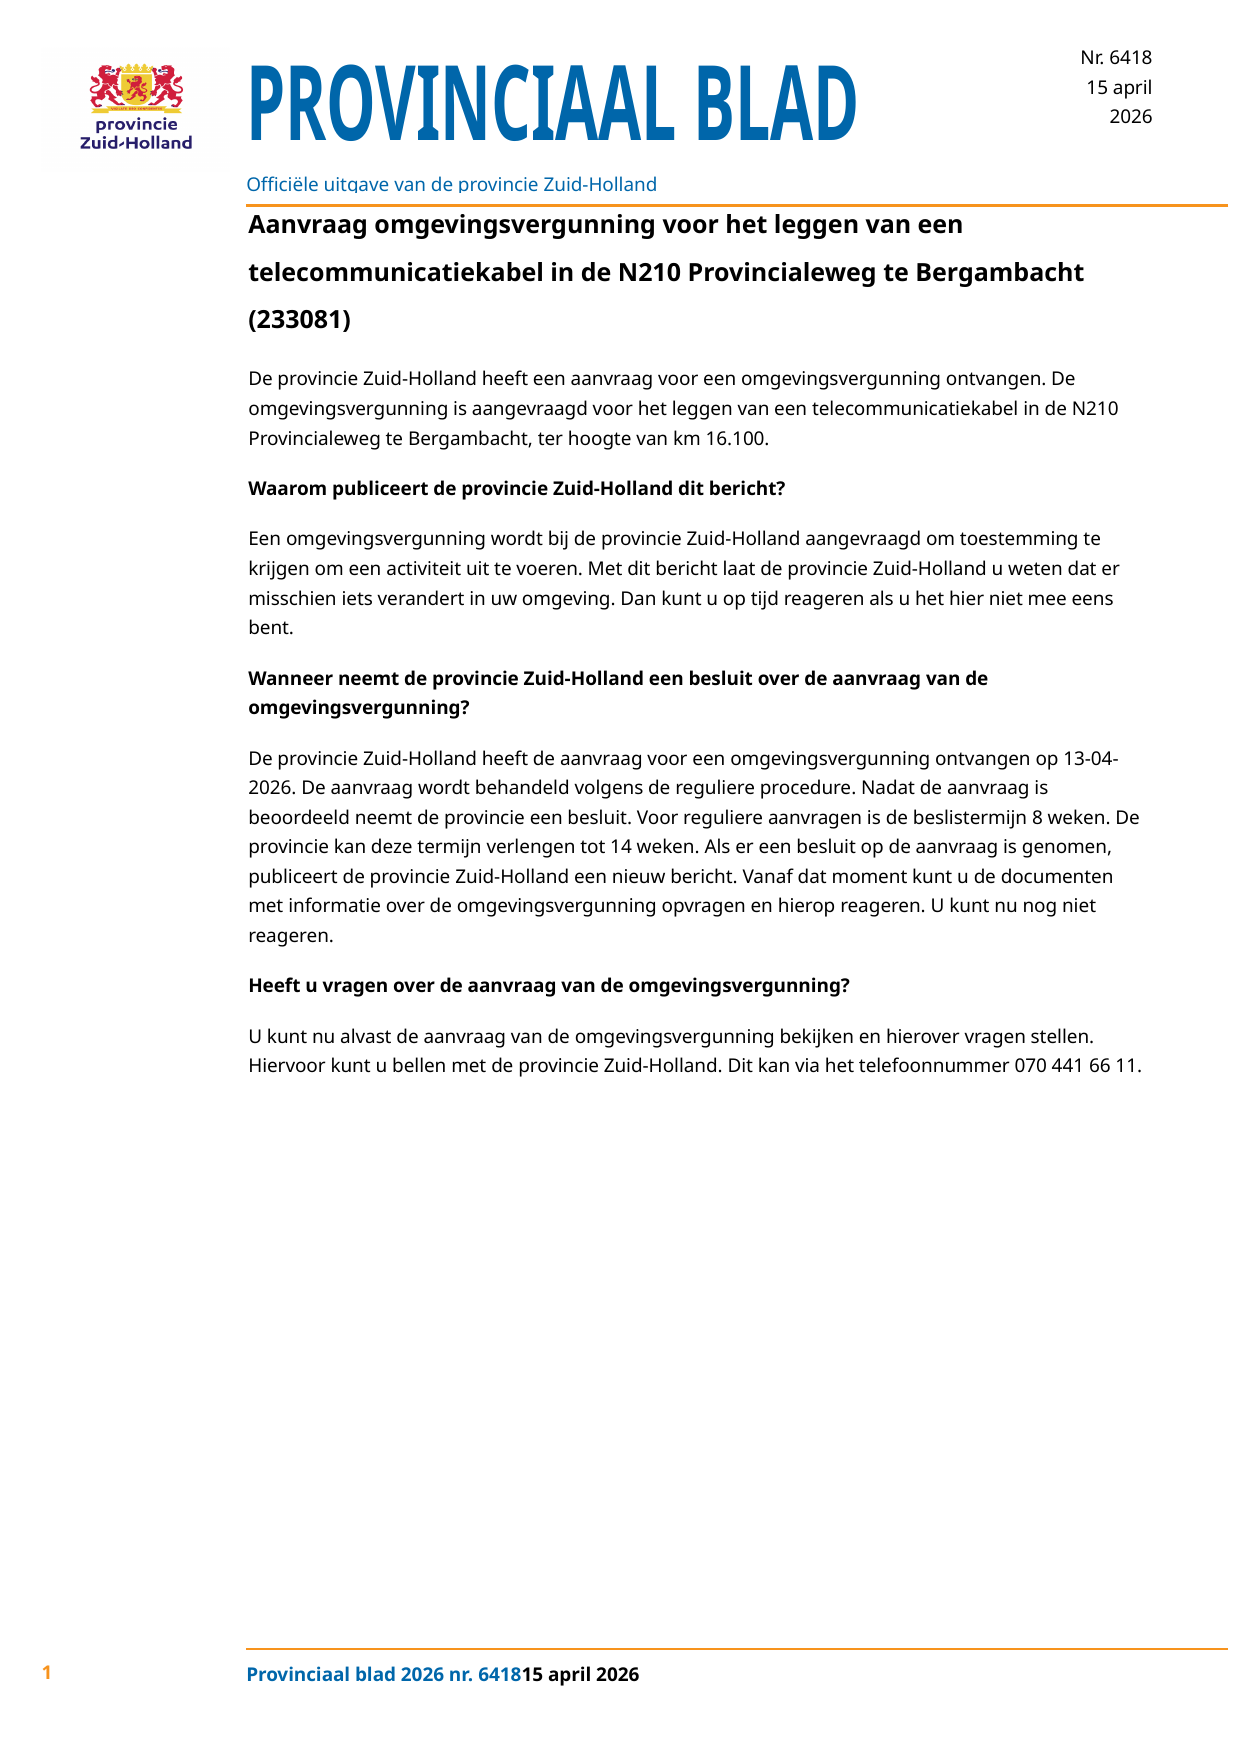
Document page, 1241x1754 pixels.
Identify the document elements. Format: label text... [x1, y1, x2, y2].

text Aanvraag omgevingsvergunning voor het leggen van een telecommunicatiekabel in de N210 Provincialeweg te Bergambacht (233081) [248, 207, 1152, 336]
text Waarom publiceert de provincie Zuid-Holland dit bericht? [248, 475, 1152, 501]
text Een omgevingsvergunning wordt bij de provincie Zuid-Holland aangevraagd om toestemming te krijgen om een activiteit uit te voeren. Met dit bericht laat de provincie Zuid-Holland u weten dat er misschien iets verandert in uw omgeving. Dan kunt u op tijd reageren als u het hier niet mee eens bent. [248, 526, 1152, 640]
text De provincie Zuid-Holland heeft een aanvraag voor een omgevingsvergunning ontvangen. De omgevingsvergunning is aangevraagd voor het leggen van een telecommunicatiekabel in de N210 Provincialeweg te Bergambacht, ter hoogte van km 16.100. [248, 366, 1152, 450]
text Heeft u vragen over de aanvraag van de omgevingsvergunning? [248, 973, 1152, 998]
text Wanneer neemt de provincie Zuid-Holland een besluit over de aanvraag van de omgevingsvergunning? [248, 665, 1152, 720]
text U kunt nu alvast de aanvraag van de omgevingsvergunning bekijken en hierover vragen stellen. Hiervoor kunt u bellen met de provincie Zuid-Holland. Dit kan via het telefoonnummer 070 441 66 11. [248, 1023, 1152, 1078]
text De provincie Zuid-Holland heeft de aanvraag voor een omgevingsvergunning ontvangen op 13-04-2026. De aanvraag wordt behandeld volgens de reguliere procedure. Nadat de aanvraag is beoordeeld neemt de provincie een besluit. Voor reguliere aanvragen is de beslistermijn 8 weken. De provincie kan deze termijn verlengen tot 14 weken. Als er een besluit op de aanvraag is genomen, publiceert de provincie Zuid-Holland een nieuw bericht. Vanaf dat moment kunt u de documenten met informatie over de omgevingsvergunning opvragen en hierop reageren. U kunt nu nog niet reageren. [248, 745, 1152, 948]
picture [41, 47, 231, 172]
